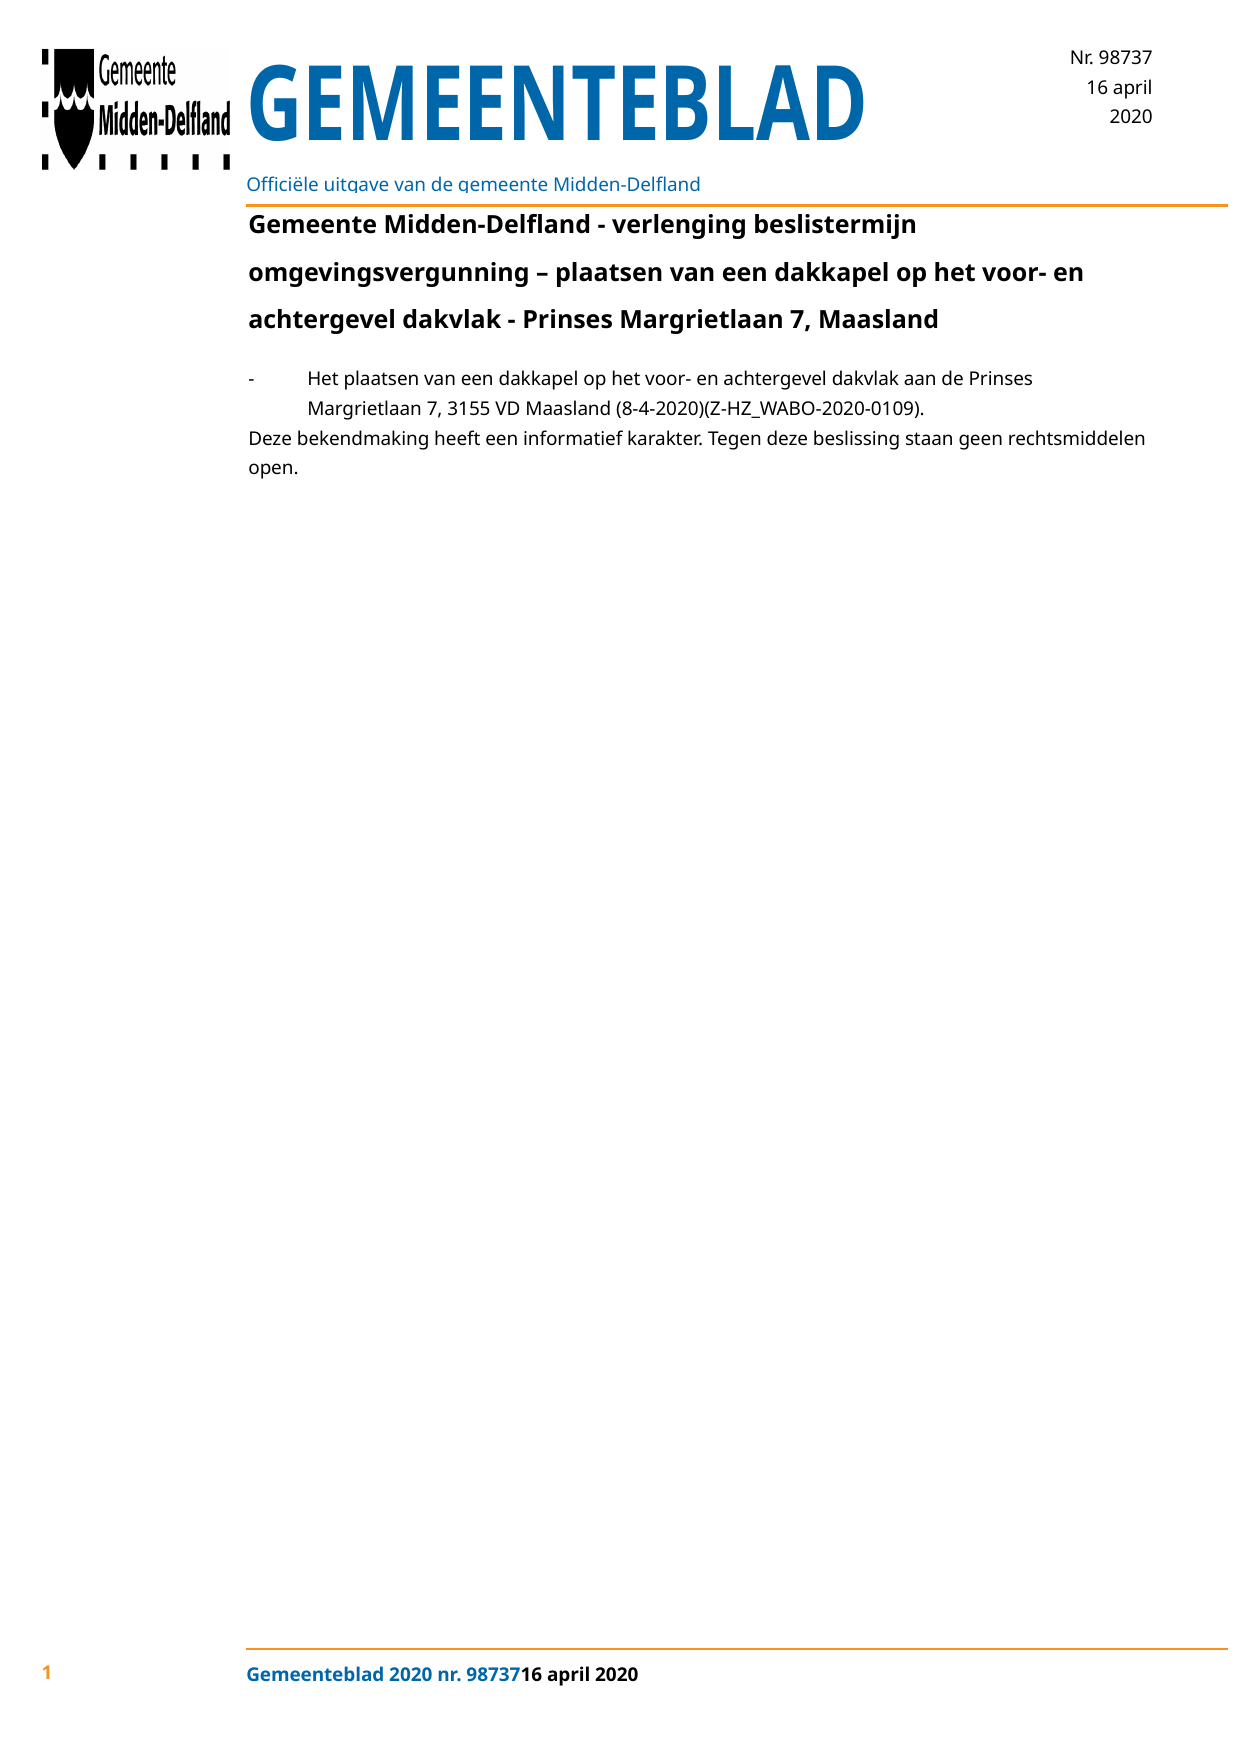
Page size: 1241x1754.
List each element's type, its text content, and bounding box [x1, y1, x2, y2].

text Gemeente Midden-Delfland - verlenging beslistermijn omgevingsvergunning – plaatsen van een dakkapel op het voor- en achtergevel dakvlak - Prinses Margrietlaan 7, Maasland [248, 207, 1152, 336]
picture [41, 47, 231, 172]
list Het plaatsen van een dakkapel op het voor- en achtergevel dakvlak aan de Prinses Margrietlaan 7, 3155 VD Maasland (8-4-2020)(Z-HZ_WABO-2020-0109). [248, 366, 1152, 421]
text Deze bekendmaking heeft een informatief karakter. Tegen deze beslissing staan geen rechtsmiddelen open. [248, 425, 1152, 480]
